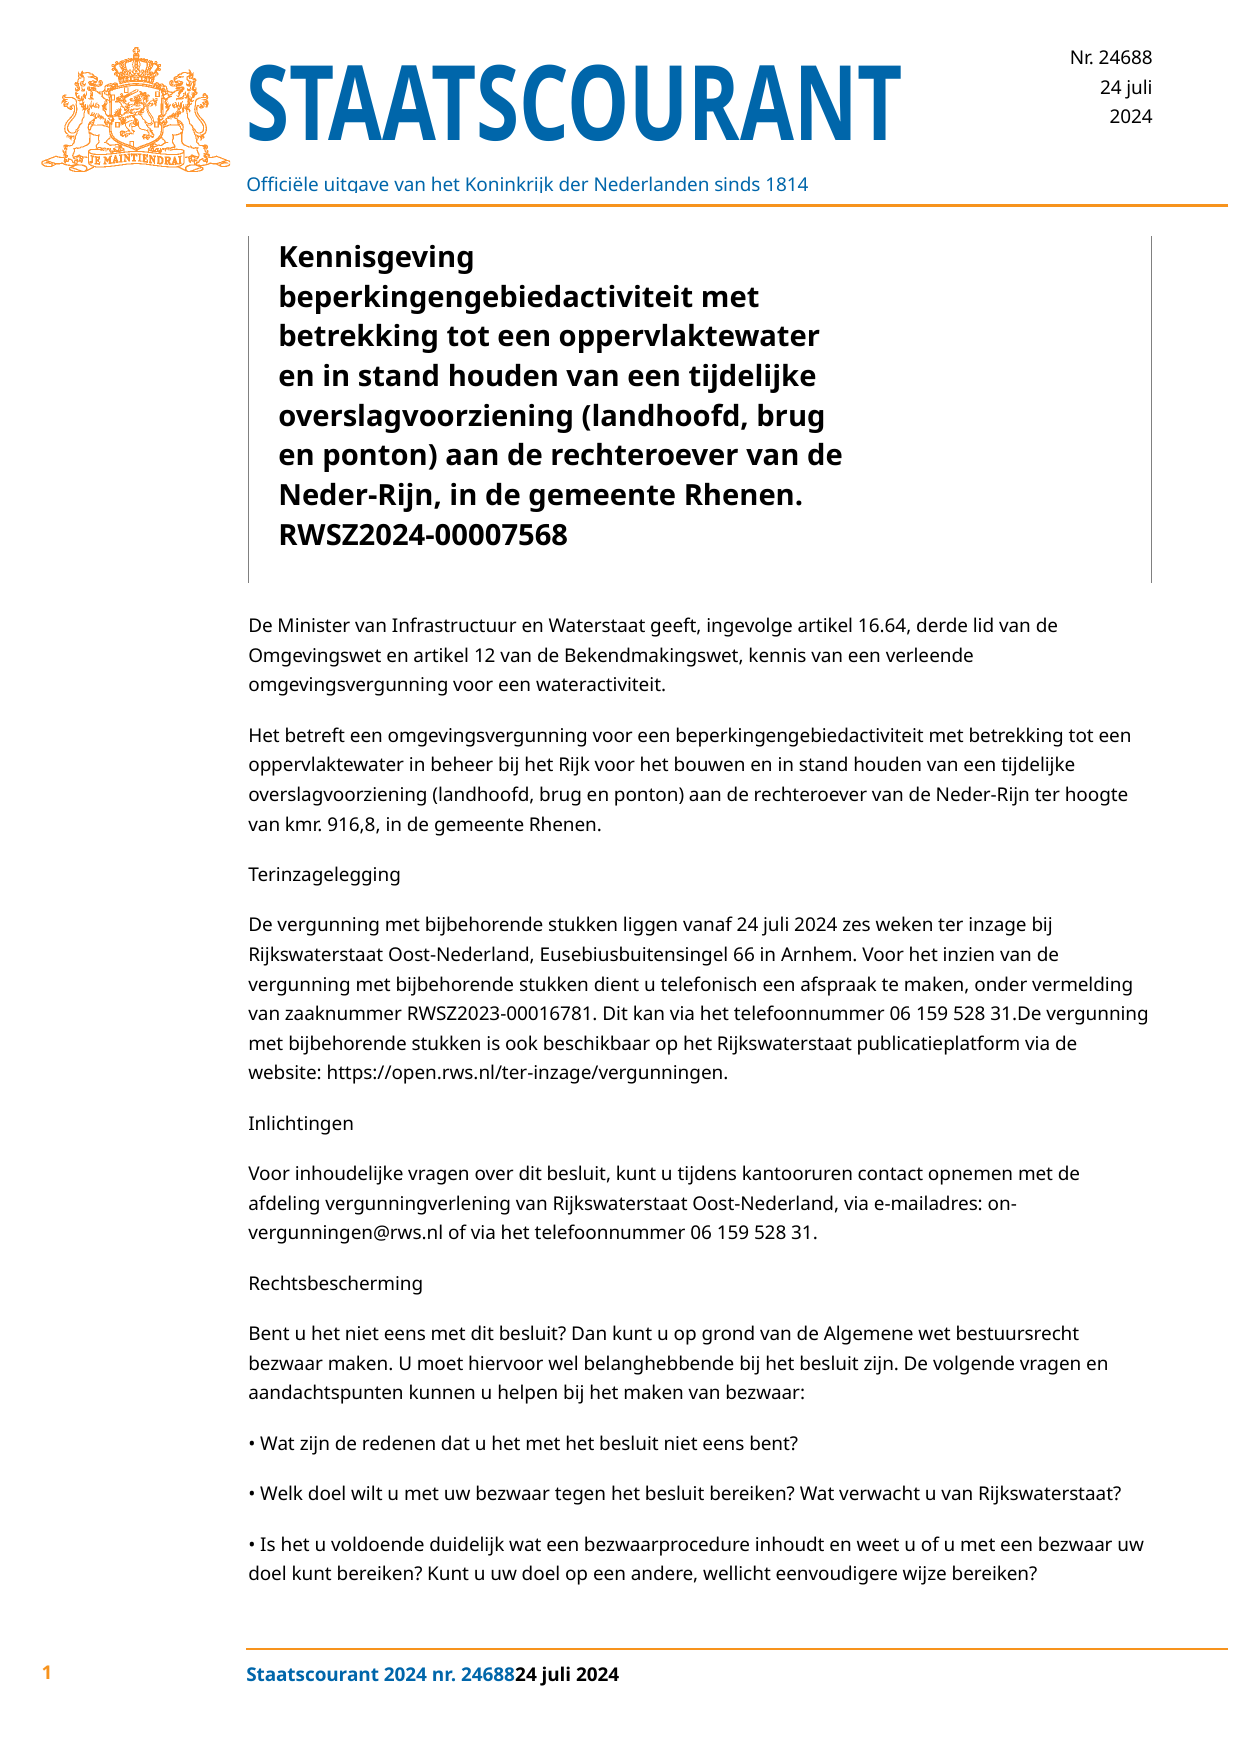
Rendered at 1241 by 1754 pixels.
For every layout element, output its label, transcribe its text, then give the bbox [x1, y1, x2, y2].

table_header [850, 236, 912, 413]
text • Wat zijn de redenen dat u het met het besluit niet eens bent? [248, 1430, 1152, 1456]
text Het betreft een omgevingsvergunning voor een beperkingengebiedactiviteit met betrekking tot een oppervlaktewater in beheer bij het Rijk voor het bouwen en in stand houden van een tijdelijke overslagvoorziening (landhoofd, brug en ponton) aan de rechteroever van de Neder-Rijn ter hoogte van kmr. 916,8, in de gemeente Rhenen. [248, 722, 1152, 836]
picture [912, 236, 1090, 414]
text Rechtsbescherming [248, 1270, 1152, 1296]
table_header [1090, 236, 1151, 413]
text • Welk doel wilt u met uw bezwaar tegen het besluit bereiken? Wat verwacht u van Rijkswaterstaat? [248, 1480, 1152, 1506]
picture [41, 47, 231, 172]
text De vergunning met bijbehorende stukken liggen vanaf 24 juli 2024 zes weken ter inzage bij Rijkswaterstaat Oost-Nederland, Eusebiusbuitensingel 66 in Arnhem. Voor het inzien van de vergunning met bijbehorende stukken dient u telefonisch een afspraak te maken, onder vermelding van zaaknummer RWSZ2023-00016781. Dit kan via het telefoonnummer 06 159 528 31.De vergunning met bijbehorende stukken is ook beschikbaar op het Rijkswaterstaat publicatieplatform via de website: https://open.rws.nl/ter-inzage/vergunningen. [248, 912, 1152, 1085]
table_header [850, 414, 1151, 583]
text De Minister van Infrastructuur en Waterstaat geeft, ingevolge artikel 16.64, derde lid van de Omgevingswet en artikel 12 van de Bekendmakingswet, kennis van een verleende omgevingsvergunning voor een wateractiviteit. [248, 612, 1152, 697]
text Inlichtingen [248, 1110, 1152, 1136]
text Terinzagelegging [248, 861, 1152, 887]
text • Is het u voldoende duidelijk wat een bezwaarprocedure inhoudt en weet u of u met een bezwaar uw doel kunt bereiken? Kunt u uw doel op een andere, wellicht eenvoudigere wijze bereiken? [248, 1531, 1152, 1586]
table_header Kennisgeving beperkingengebiedactiviteit met betrekking tot een oppervlaktewater en in stand houden van een tijdelijke overslagvoorziening (landhoofd, brug en ponton) aan de rechteroever van de Neder-Rijn, in de gemeente Rhenen. RWSZ2024-00007568 [249, 236, 850, 583]
text Bent u het niet eens met dit besluit? Dan kunt u op grond van de Algemene wet bestuursrecht bezwaar maken. U moet hiervoor wel belanghebbende bij het besluit zijn. De volgende vragen en aandachtspunten kunnen u helpen bij het maken van bezwaar: [248, 1320, 1152, 1405]
text Voor inhoudelijke vragen over dit besluit, kunt u tijdens kantooruren contact opnemen met de afdeling vergunningverlening van Rijkswaterstaat Oost-Nederland, via e-mailadres: on-vergunningen@rws.nl of via het telefoonnummer 06 159 528 31. [248, 1160, 1152, 1245]
